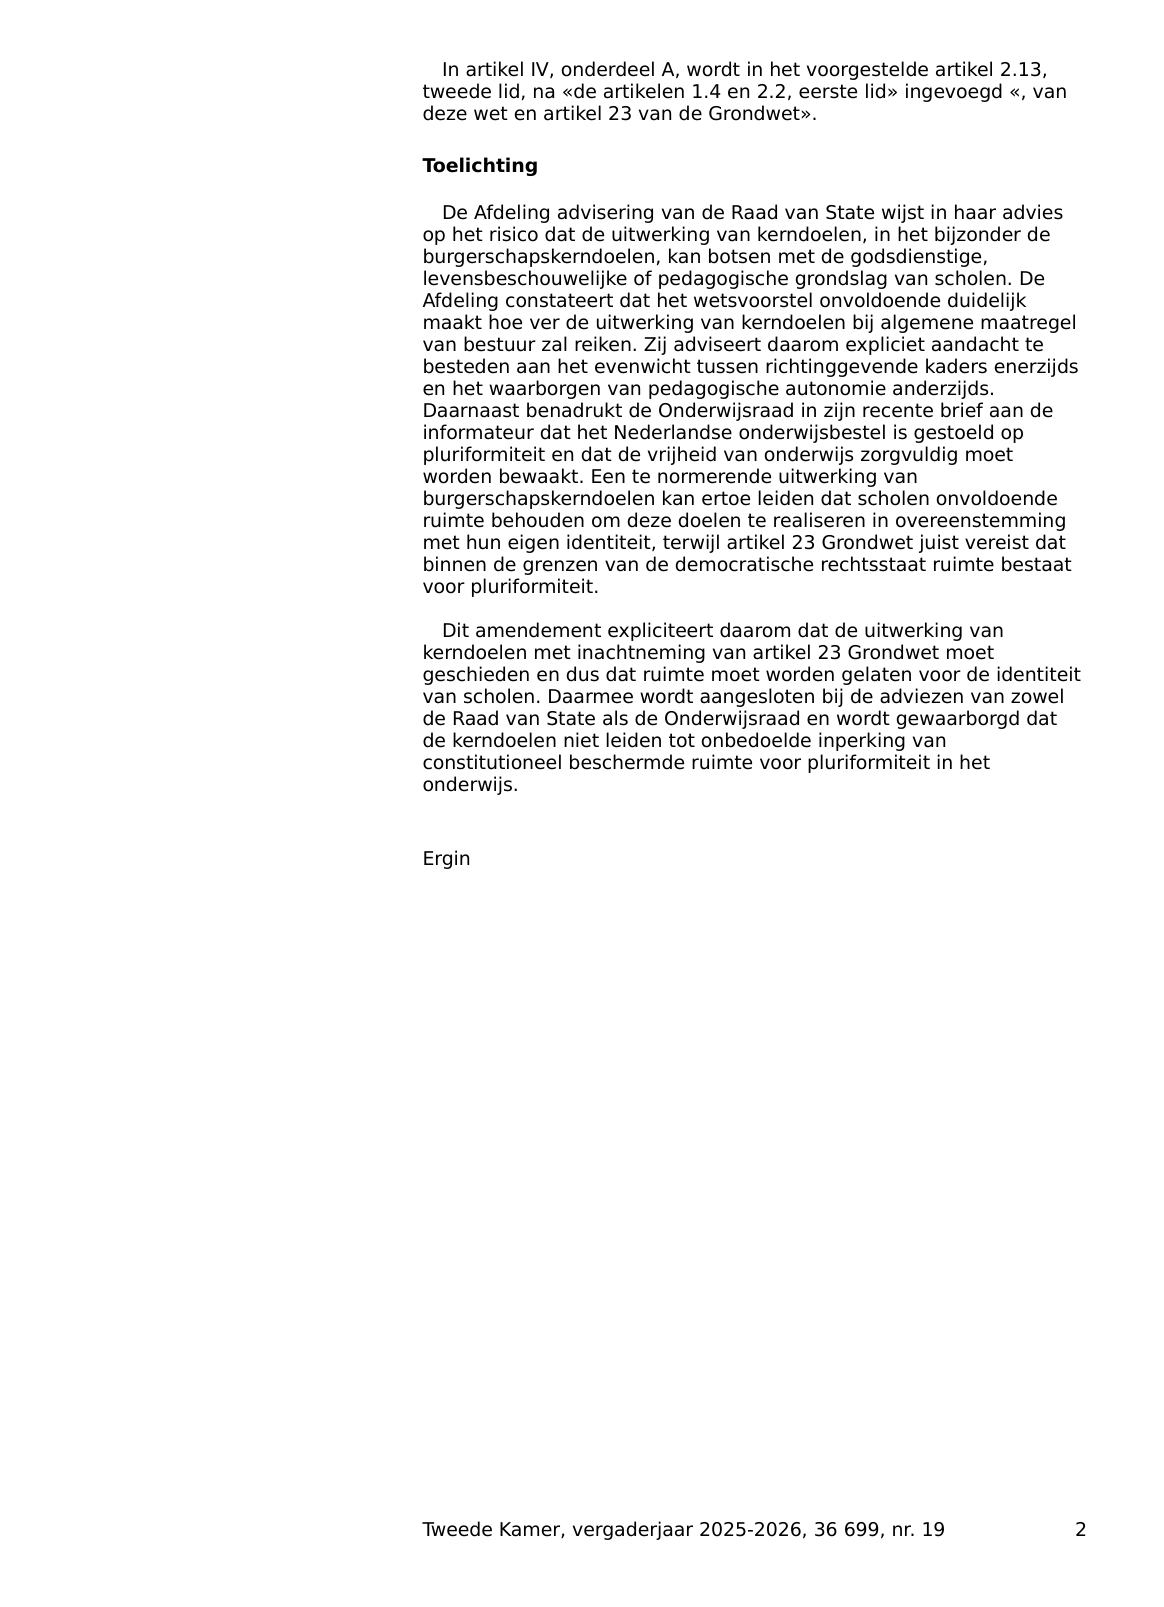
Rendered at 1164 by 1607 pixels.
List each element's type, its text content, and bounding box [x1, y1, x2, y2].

text Ergin [422, 826, 1087, 869]
text De Afdeling advisering van de Raad van State wijst in haar advies op het risico dat de uitwerking van kerndoelen, in het bijzonder de burgerschapskerndoelen, kan botsen met de godsdienstige, levensbeschouwelijke of pedagogische grondslag van scholen. De Afdeling constateert dat het wetsvoorstel onvoldoende duidelijk maakt hoe ver de uitwerking van kerndoelen bij algemene maatregel van bestuur zal reiken. Zij adviseert daarom expliciet aandacht te besteden aan het evenwicht tussen richtinggevende kaders enerzijds en het waarborgen van pedagogische autonomie anderzijds. Daarnaast benadrukt de Onderwijsraad in zijn recente brief aan de informateur dat het Nederlandse onderwijsbestel is gestoeld op pluriformiteit en dat de vrijheid van onderwijs zorgvuldig moet worden bewaakt. Een te normerende uitwerking van burgerschapskerndoelen kan ertoe leiden dat scholen onvoldoende ruimte behouden om deze doelen te realiseren in overeenstemming met hun eigen identiteit, terwijl artikel 23 Grondwet juist vereist dat binnen de grenzen van de democratische rechtsstaat ruimte bestaat voor pluriformiteit. [422, 202, 1087, 598]
text Dit amendement expliciteert daarom dat de uitwerking van kerndoelen met inachtneming van artikel 23 Grondwet moet geschieden en dus dat ruimte moet worden gelaten voor de identiteit van scholen. Daarmee wordt aangesloten bij de adviezen van zowel de Raad van State als de Onderwijsraad en wordt gewaarborgd dat de kerndoelen niet leiden tot onbedoelde inperking van constitutioneel beschermde ruimte voor pluriformiteit in het onderwijs. [422, 620, 1087, 796]
subtitle Toelichting [422, 155, 1087, 177]
text In artikel IV, onderdeel A, wordt in het voorgestelde artikel 2.13, tweede lid, na «de artikelen 1.4 en 2.2, eerste lid» ingevoegd «, van deze wet en artikel 23 van de Grondwet». [422, 59, 1087, 125]
